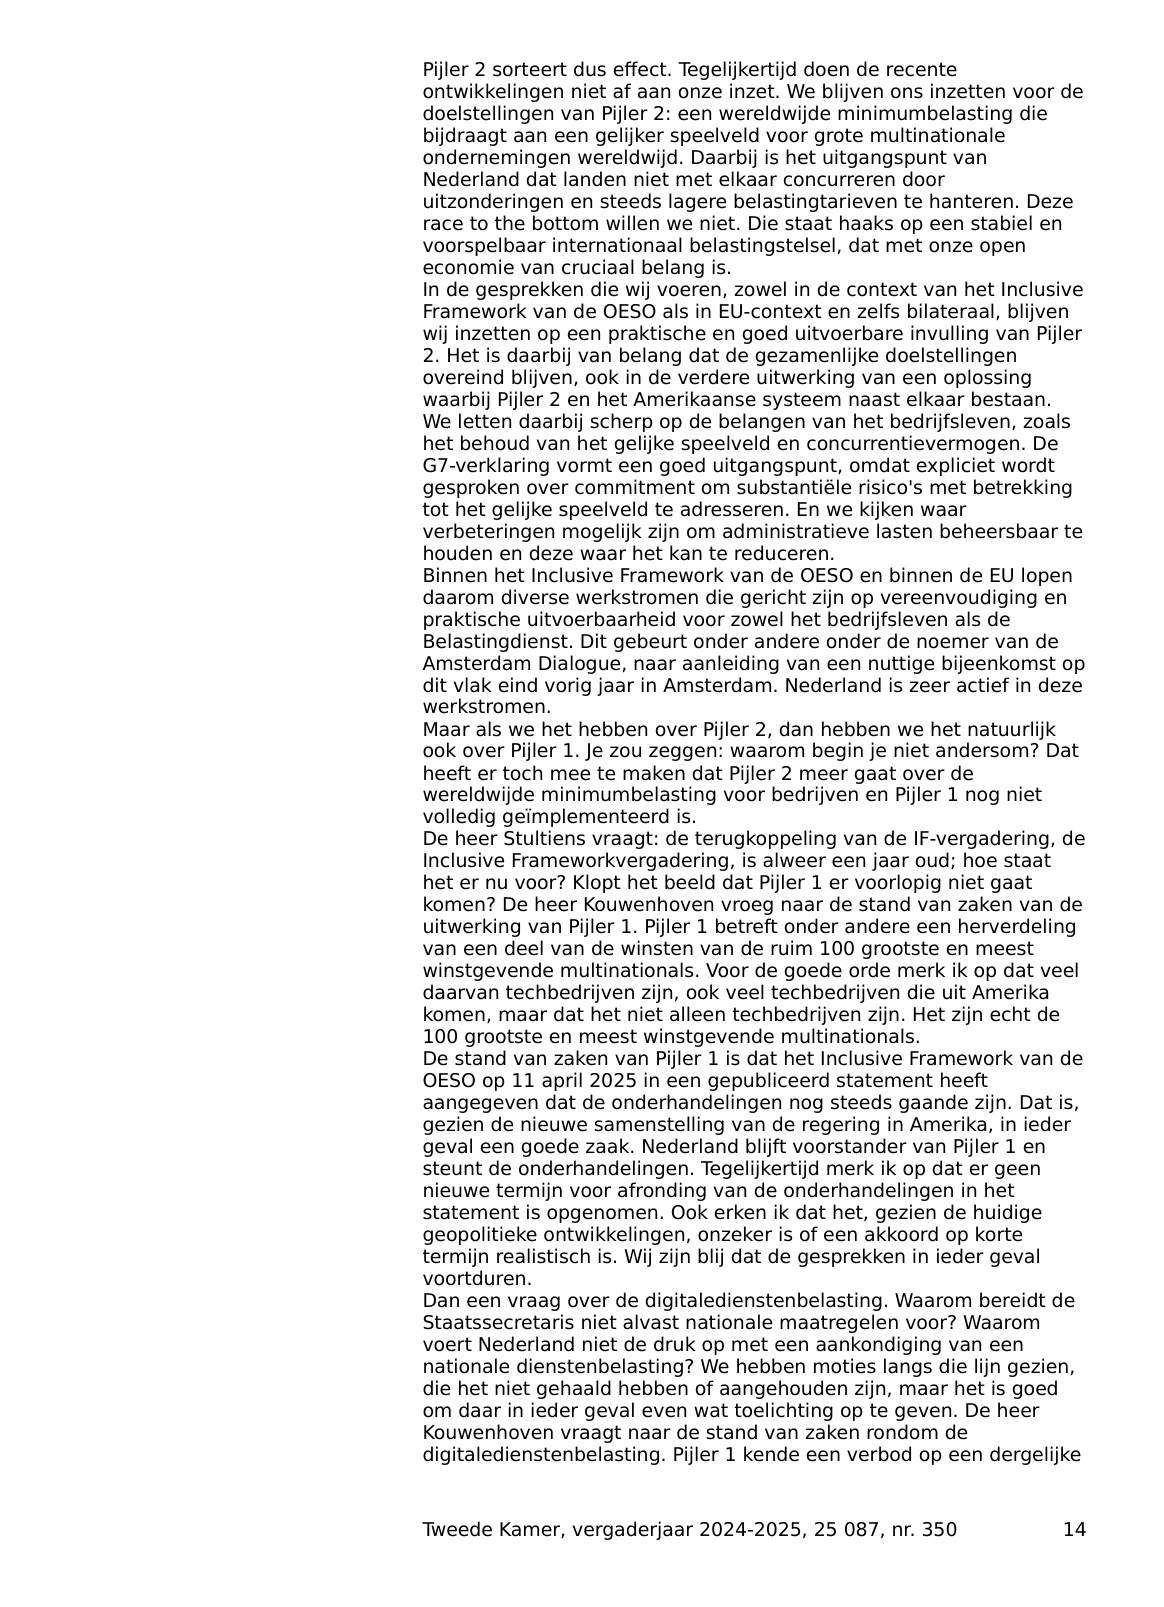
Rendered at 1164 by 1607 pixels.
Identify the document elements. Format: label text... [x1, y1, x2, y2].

text Dan een vraag over de digitaledienstenbelasting. Waarom bereidt de Staatssecretaris niet alvast nationale maatregelen voor? Waarom voert Nederland niet de druk op met een aankondiging van een nationale dienstenbelasting? We hebben moties langs die lijn gezien, die het niet gehaald hebben of aangehouden zijn, maar het is goed om daar in ieder geval even wat toelichting op te geven. De heer Kouwenhoven vraagt naar de stand van zaken rondom de digitaledienstenbelasting. Pijler 1 kende een verbod op een dergelijke [422, 1290, 1087, 1466]
text In de gesprekken die wij voeren, zowel in de context van het Inclusive Framework van de OESO als in EU-context en zelfs bilateraal, blijven wij inzetten op een praktische en goed uitvoerbare invulling van Pijler 2. Het is daarbij van belang dat de gezamenlijke doelstellingen overeind blijven, ook in de verdere uitwerking van een oplossing waarbij Pijler 2 en het Amerikaanse systeem naast elkaar bestaan. We letten daarbij scherp op de belangen van het bedrijfsleven, zoals het behoud van het gelijke speelveld en concurrentievermogen. De G7-verklaring vormt een goed uitgangspunt, omdat expliciet wordt gesproken over commitment om substantiële risico's met betrekking tot het gelijke speelveld te adresseren. En we kijken waar verbeteringen mogelijk zijn om administratieve lasten beheersbaar te houden en deze waar het kan te reduceren. [422, 279, 1087, 564]
text Maar als we het hebben over Pijler 2, dan hebben we het natuurlijk ook over Pijler 1. Je zou zeggen: waarom begin je niet andersom? Dat heeft er toch mee te maken dat Pijler 2 meer gaat over de wereldwijde minimumbelasting voor bedrijven en Pijler 1 nog niet volledig geïmplementeerd is. [422, 718, 1087, 828]
text Pijler 2 sorteert dus effect. Tegelijkertijd doen de recente ontwikkelingen niet af aan onze inzet. We blijven ons inzetten voor de doelstellingen van Pijler 2: een wereldwijde minimumbelasting die bijdraagt aan een gelijker speelveld voor grote multinationale ondernemingen wereldwijd. Daarbij is het uitgangspunt van Nederland dat landen niet met elkaar concurreren door uitzonderingen en steeds lagere belastingtarieven te hanteren. Deze race to the bottom willen we niet. Die staat haaks op een stabiel en voorspelbaar internationaal belastingstelsel, dat met onze open economie van cruciaal belang is. [422, 59, 1087, 279]
text De heer Stultiens vraagt: de terugkoppeling van de IF-vergadering, de Inclusive Frameworkvergadering, is alweer een jaar oud; hoe staat het er nu voor? Klopt het beeld dat Pijler 1 er voorlopig niet gaat komen? De heer Kouwenhoven vroeg naar de stand van zaken van de uitwerking van Pijler 1. Pijler 1 betreft onder andere een herverdeling van een deel van de winsten van de ruim 100 grootste en meest winstgevende multinationals. Voor de goede orde merk ik op dat veel daarvan techbedrijven zijn, ook veel techbedrijven die uit Amerika komen, maar dat het niet alleen techbedrijven zijn. Het zijn echt de 100 grootste en meest winstgevende multinationals. [422, 828, 1087, 1048]
text Binnen het Inclusive Framework van de OESO en binnen de EU lopen daarom diverse werkstromen die gericht zijn op vereenvoudiging en praktische uitvoerbaarheid voor zowel het bedrijfsleven als de Belastingdienst. Dit gebeurt onder andere onder de noemer van de Amsterdam Dialogue, naar aanleiding van een nuttige bijeenkomst op dit vlak eind vorig jaar in Amsterdam. Nederland is zeer actief in deze werkstromen. [422, 564, 1087, 718]
text De stand van zaken van Pijler 1 is dat het Inclusive Framework van de OESO op 11 april 2025 in een gepubliceerd statement heeft aangegeven dat de onderhandelingen nog steeds gaande zijn. Dat is, gezien de nieuwe samenstelling van de regering in Amerika, in ieder geval een goede zaak. Nederland blijft voorstander van Pijler 1 en steunt de onderhandelingen. Tegelijkertijd merk ik op dat er geen nieuwe termijn voor afronding van de onderhandelingen in het statement is opgenomen. Ook erken ik dat het, gezien de huidige geopolitieke ontwikkelingen, onzeker is of een akkoord op korte termijn realistisch is. Wij zijn blij dat de gesprekken in ieder geval voortduren. [422, 1048, 1087, 1290]
